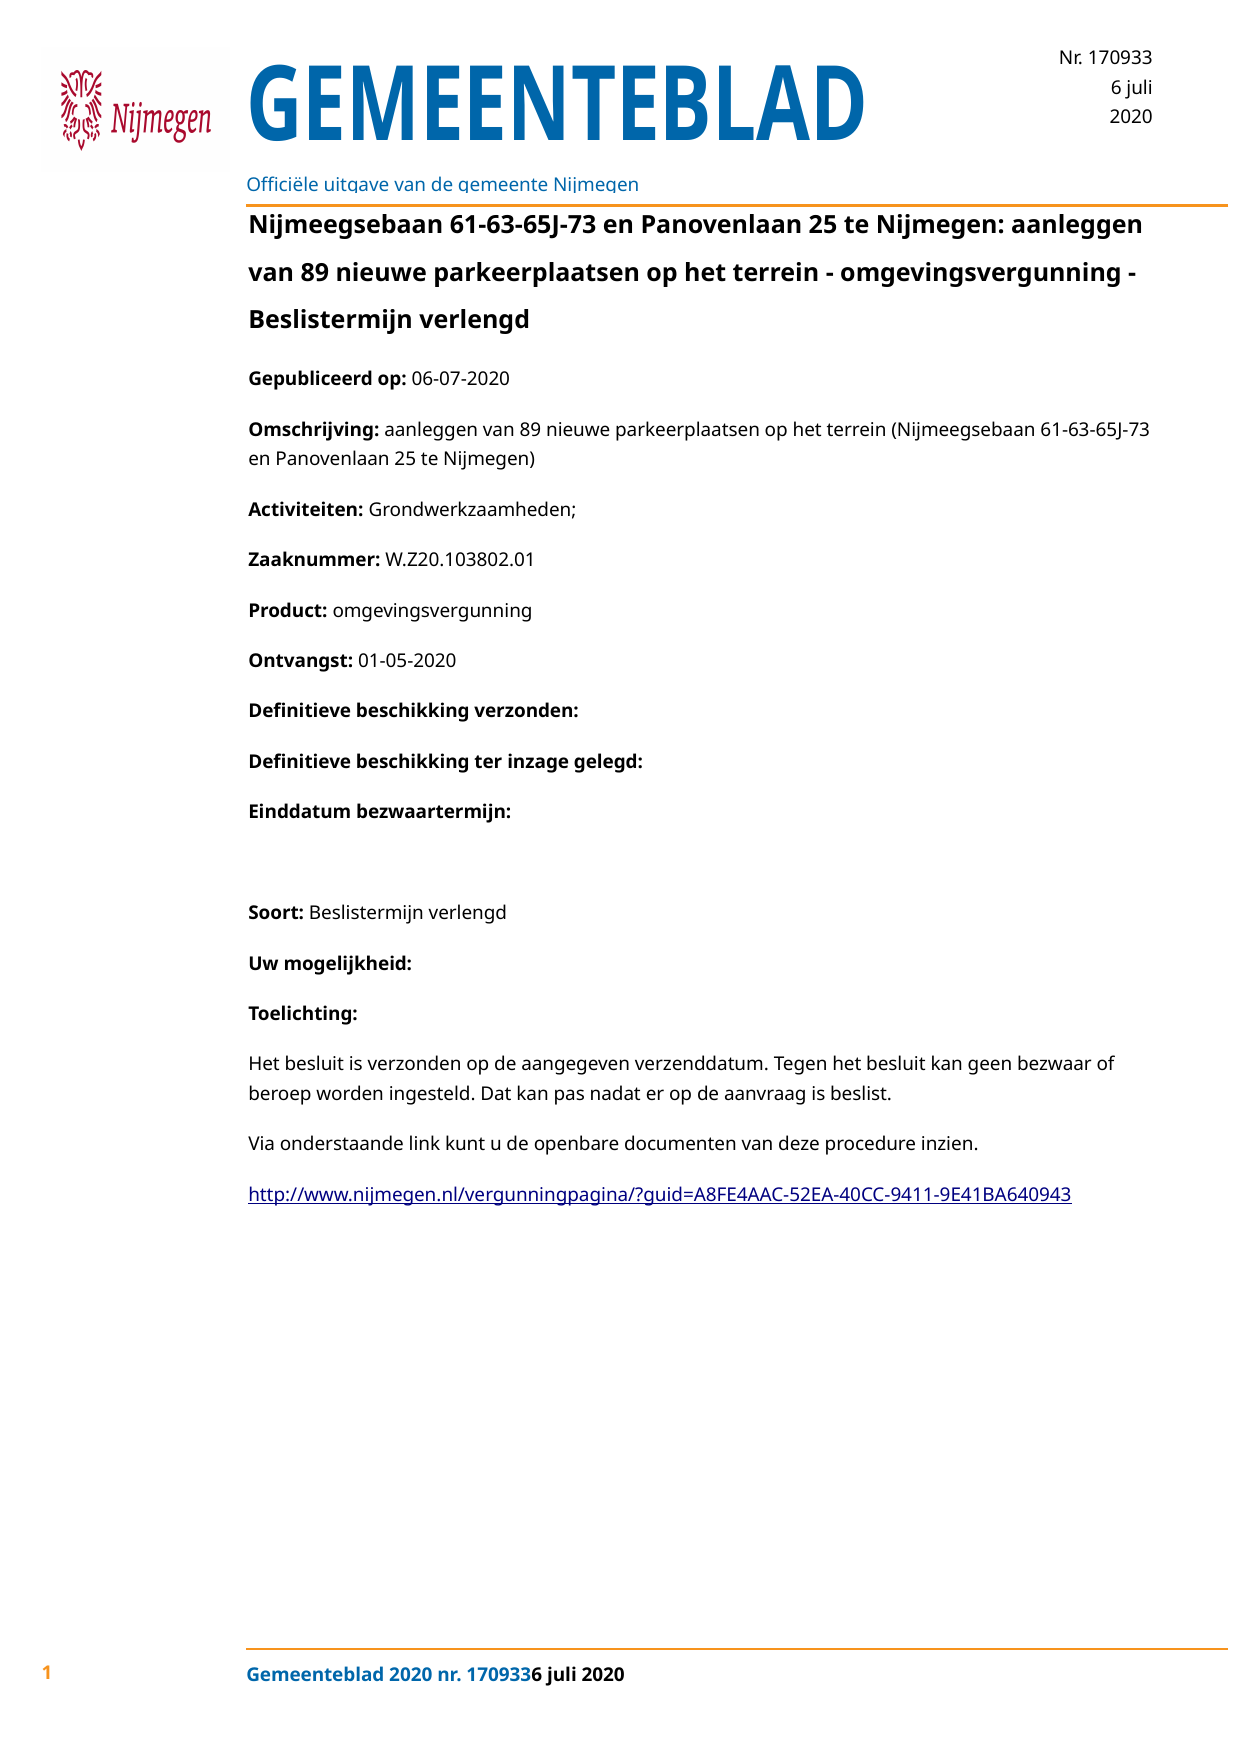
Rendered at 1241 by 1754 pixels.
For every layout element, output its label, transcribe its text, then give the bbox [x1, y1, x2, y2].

text Ontvangst: 01-05-2020 [248, 647, 1152, 673]
text Activiteiten: Grondwerkzaamheden; [248, 496, 1152, 522]
text Via onderstaande link kunt u de openbare documenten van deze procedure inzien. [248, 1131, 1152, 1156]
text Zaaknummer: W.Z20.103802.01 [248, 546, 1152, 572]
text Omschrijving: aanleggen van 89 nieuwe parkeerplaatsen op het terrein (Nijmeegsebaan 61-63-65J-73 en Panovenlaan 25 te Nijmegen) [248, 416, 1152, 471]
text Nijmeegsebaan 61-63-65J-73 en Panovenlaan 25 te Nijmegen: aanleggen van 89 nieuwe parkeerplaatsen op het terrein - omgevingsvergunning - Beslistermijn verlengd [248, 207, 1152, 336]
text Einddatum bezwaartermijn: [248, 798, 1152, 824]
text Definitieve beschikking ter inzage gelegd: [248, 748, 1152, 774]
text http://www.nijmegen.nl/vergunningpagina/?guid=A8FE4AAC-52EA-40CC-9411-9E41BA640943 [248, 1181, 1152, 1207]
text Definitieve beschikking verzonden: [248, 698, 1152, 723]
picture [41, 47, 231, 172]
text Gepubliceerd op: 06-07-2020 [248, 366, 1152, 391]
text Soort: Beslistermijn verlengd [248, 899, 1152, 925]
text Uw mogelijkheid: [248, 950, 1152, 975]
text Het besluit is verzonden op de aangegeven verzenddatum. Tegen het besluit kan geen bezwaar of beroep worden ingesteld. Dat kan pas nadat er op de aanvraag is beslist. [248, 1051, 1152, 1106]
text Toelichting: [248, 1000, 1152, 1026]
text Product: omgevingsvergunning [248, 597, 1152, 622]
